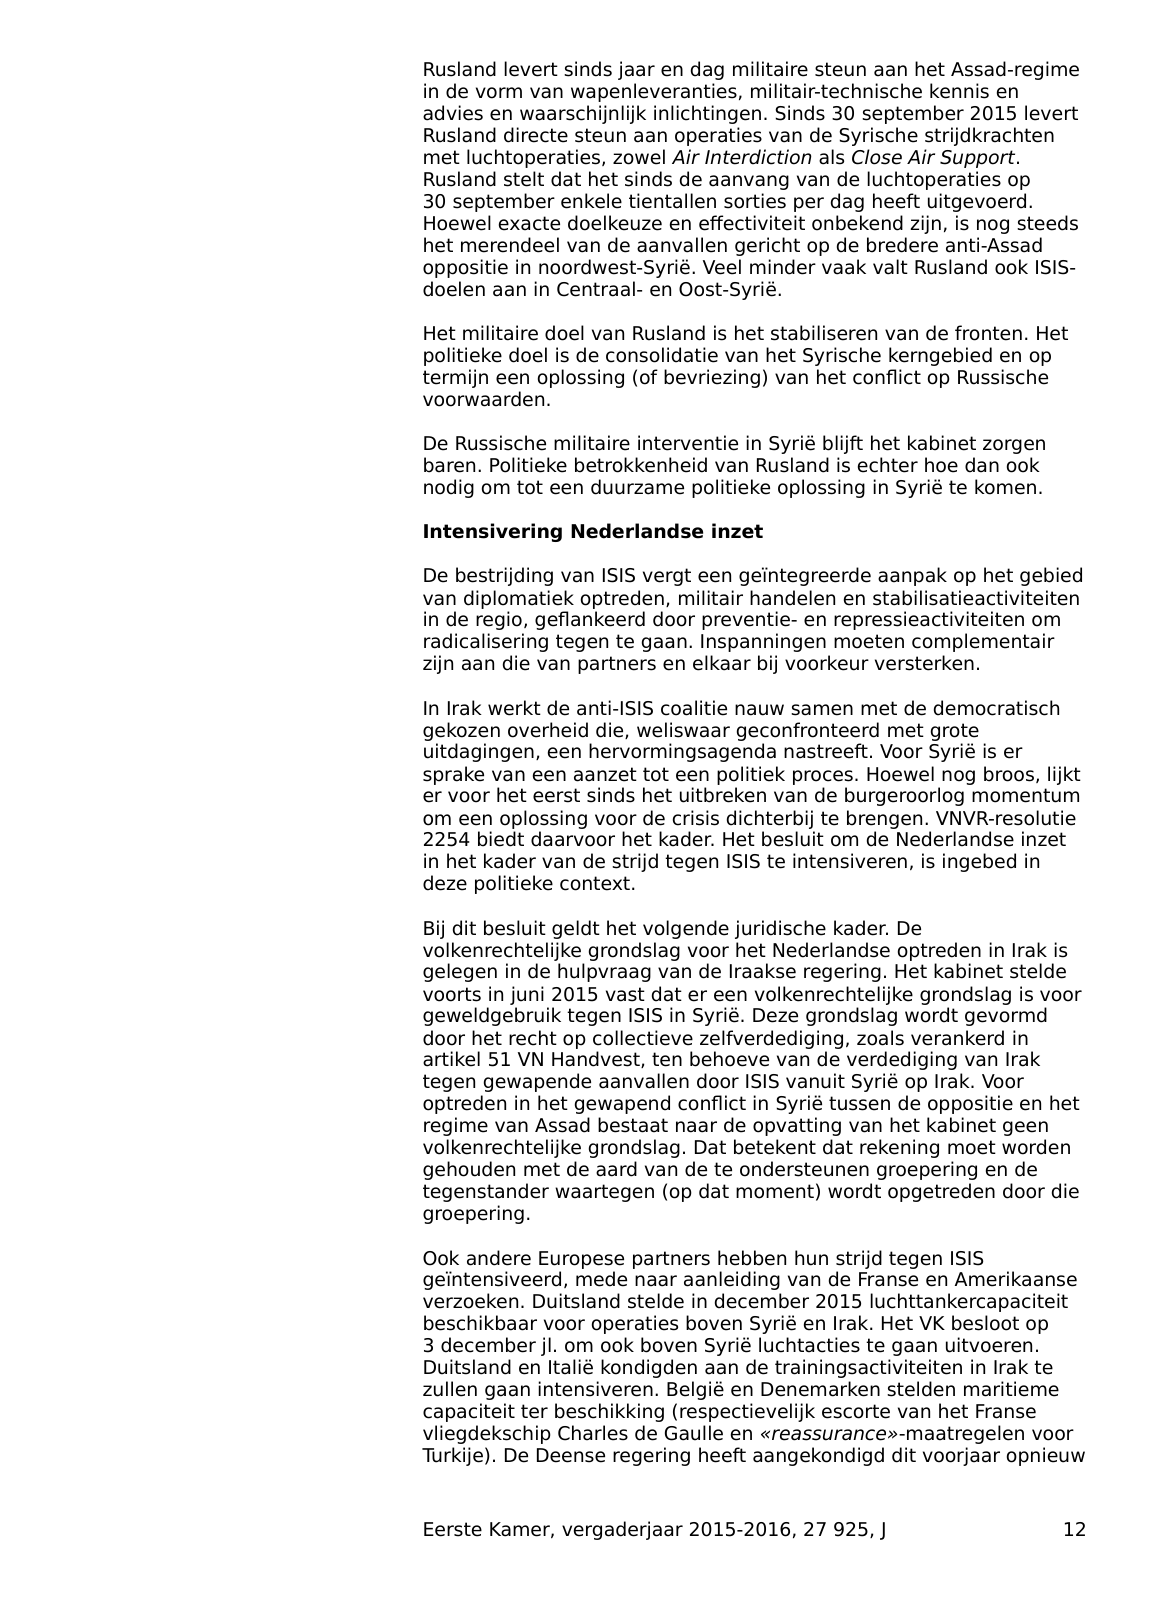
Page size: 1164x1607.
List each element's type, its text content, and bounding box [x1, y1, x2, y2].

text Bij dit besluit geldt het volgende juridische kader. De volkenrechtelijke grondslag voor het Nederlandse optreden in Irak is gelegen in de hulpvraag van de Iraakse regering. Het kabinet stelde voorts in juni 2015 vast dat er een volkenrechtelijke grondslag is voor geweldgebruik tegen ISIS in Syrië. Deze grondslag wordt gevormd door het recht op collectieve zelfverdediging, zoals verankerd in artikel 51 VN Handvest, ten behoeve van de verdediging van Irak tegen gewapende aanvallen door ISIS vanuit Syrië op Irak. Voor optreden in het gewapend conflict in Syrië tussen de oppositie en het regime van Assad bestaat naar de opvatting van het kabinet geen volkenrechtelijke grondslag. Dat betekent dat rekening moet worden gehouden met de aard van de te ondersteunen groepering en de tegenstander waartegen (op dat moment) wordt opgetreden door die groepering. [422, 917, 1087, 1225]
text De bestrijding van ISIS vergt een geïntegreerde aanpak op het gebied van diplomatiek optreden, militair handelen en stabilisatieactiviteiten in de regio, geflankeerd door preventie- en repressieactiviteiten om radicalisering tegen te gaan. Inspanningen moeten complementair zijn aan die van partners en elkaar bij voorkeur versterken. [422, 565, 1087, 675]
text Het militaire doel van Rusland is het stabiliseren van de fronten. Het politieke doel is de consolidatie van het Syrische kerngebied en op termijn een oplossing (of bevriezing) van het conflict op Russische voorwaarden. [422, 323, 1087, 411]
subtitle Intensivering Nederlandse inzet [422, 521, 1087, 543]
text Ook andere Europese partners hebben hun strijd tegen ISIS geïntensiveerd, mede naar aanleiding van de Franse en Amerikaanse verzoeken. Duitsland stelde in december 2015 luchttankercapaciteit beschikbaar voor operaties boven Syrië en Irak. Het VK besloot op 3 december jl. om ook boven Syrië luchtacties te gaan uitvoeren. Duitsland en Italië kondigden aan de trainingsactiviteiten in Irak te zullen gaan intensiveren. België en Denemarken stelden maritieme capaciteit ter beschikking (respectievelijk escorte van het Franse vliegdekschip Charles de Gaulle en «reassurance»-maatregelen voor Turkije). De Deense regering heeft aangekondigd dit voorjaar opnieuw [422, 1247, 1087, 1467]
text Rusland levert sinds jaar en dag militaire steun aan het Assad-regime in de vorm van wapenleveranties, militair-technische kennis en advies en waarschijnlijk inlichtingen. Sinds 30 september 2015 levert Rusland directe steun aan operaties van de Syrische strijdkrachten met luchtoperaties, zowel Air Interdiction als Close Air Support. Rusland stelt dat het sinds de aanvang van de luchtoperaties op 30 september enkele tientallen sorties per dag heeft uitgevoerd. Hoewel exacte doelkeuze en effectiviteit onbekend zijn, is nog steeds het merendeel van de aanvallen gericht op de bredere anti-Assad oppositie in noordwest-Syrië. Veel minder vaak valt Rusland ook ISIS-doelen aan in Centraal- en Oost-Syrië. [422, 59, 1087, 301]
text In Irak werkt de anti-ISIS coalitie nauw samen met de democratisch gekozen overheid die, weliswaar geconfronteerd met grote uitdagingen, een hervormingsagenda nastreeft. Voor Syrië is er sprake van een aanzet tot een politiek proces. Hoewel nog broos, lijkt er voor het eerst sinds het uitbreken van de burgeroorlog momentum om een oplossing voor de crisis dichterbij te brengen. VNVR-resolutie 2254 biedt daarvoor het kader. Het besluit om de Nederlandse inzet in het kader van de strijd tegen ISIS te intensiveren, is ingebed in deze politieke context. [422, 697, 1087, 895]
text De Russische militaire interventie in Syrië blijft het kabinet zorgen baren. Politieke betrokkenheid van Rusland is echter hoe dan ook nodig om tot een duurzame politieke oplossing in Syrië te komen. [422, 433, 1087, 499]
